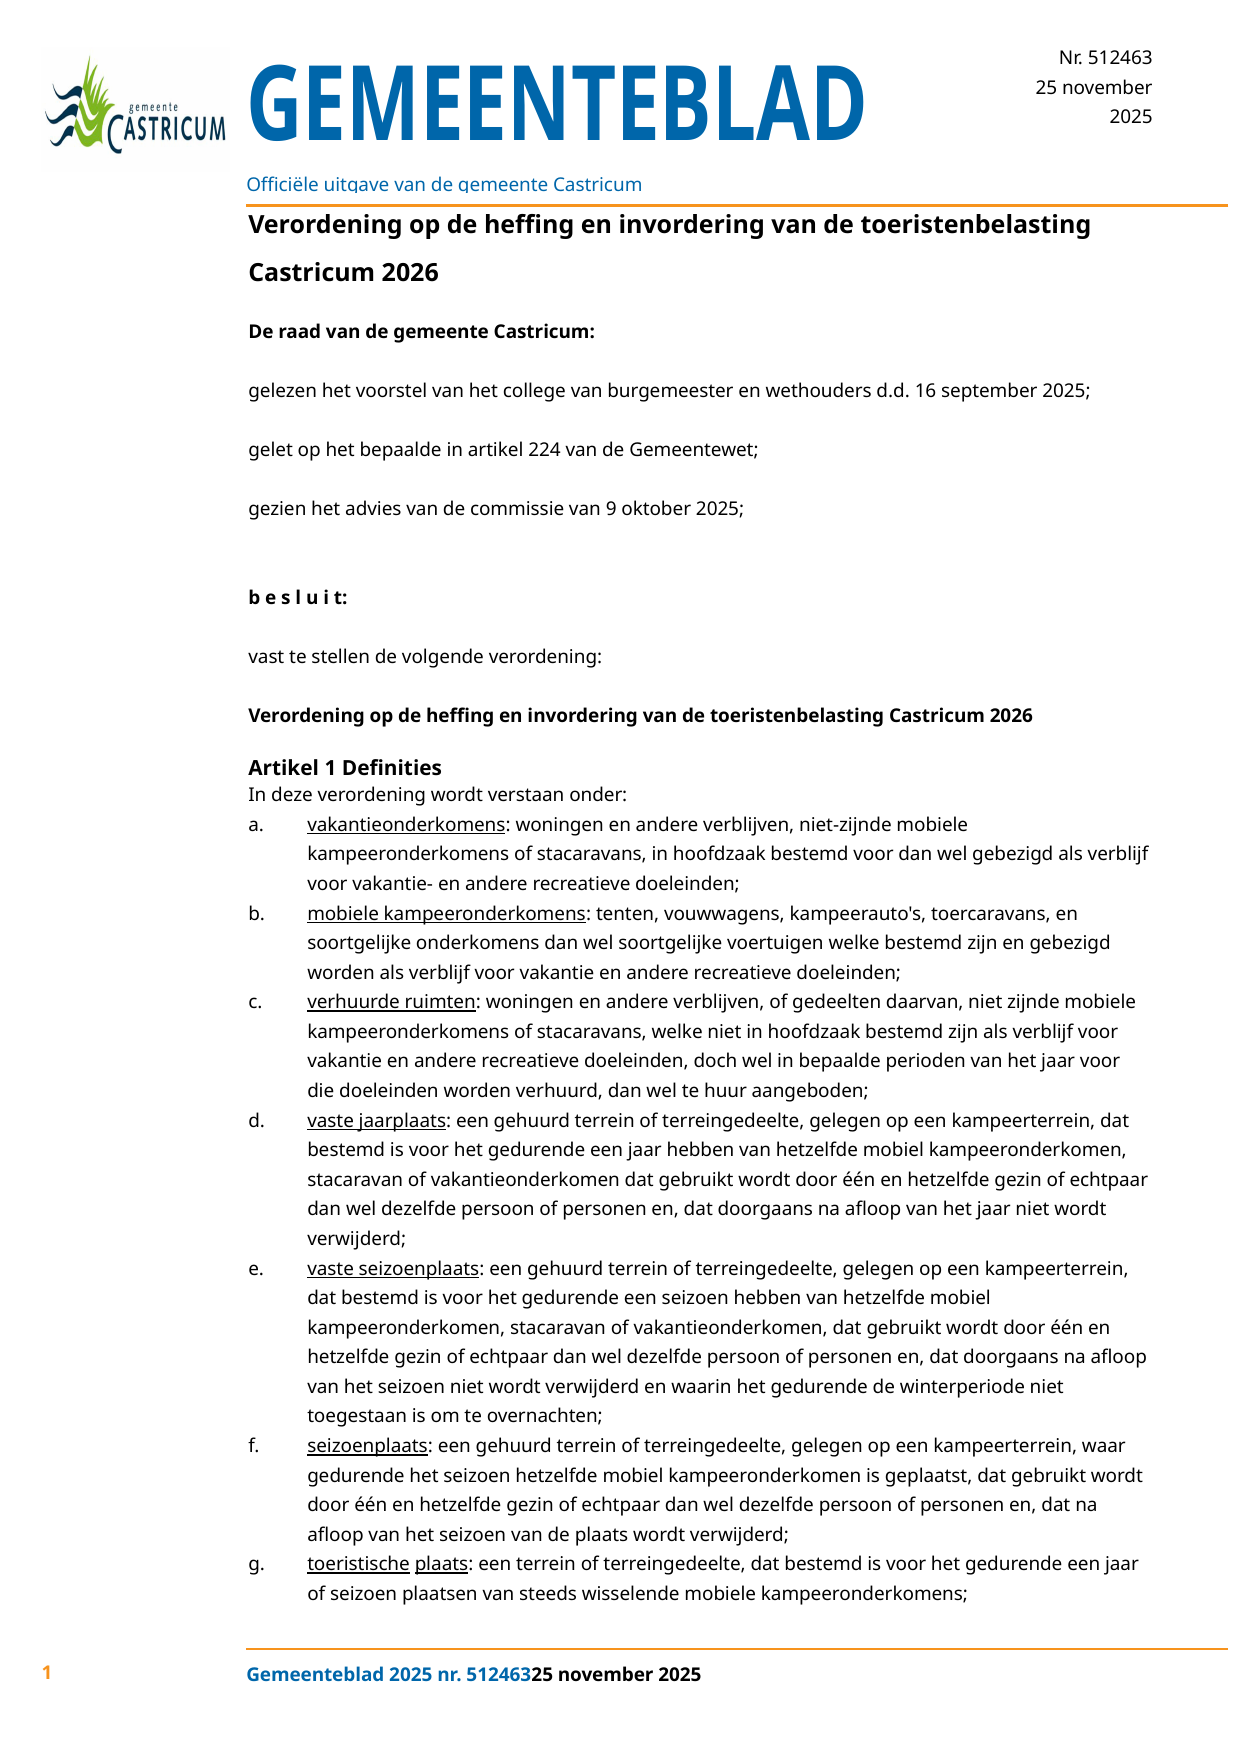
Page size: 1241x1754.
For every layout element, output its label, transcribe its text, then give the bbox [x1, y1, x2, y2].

text Verordening op de heffing en invordering van de toeristenbelasting Castricum 2026 [248, 207, 1152, 288]
list vakantieonderkomens: woningen en andere verblijven, niet-zijnde mobiele kampeeronderkomens of stacaravans, in hoofdzaak bestemd voor dan wel gebezigd als verblijf voor vakantie- en andere recreatieve doeleinden; [248, 811, 1152, 896]
text vast te stellen de volgende verordening: [248, 643, 1152, 669]
text gezien het advies van de commissie van 9 oktober 2025; [248, 495, 1152, 521]
list verhuurde ruimten: woningen en andere verblijven, of gedeelten daarvan, niet zijnde mobiele kampeeronderkomens of stacaravans, welke niet in hoofdzaak bestemd zijn als verblijf voor vakantie en andere recreatieve doeleinden, doch wel in bepaalde perioden van het jaar voor die doeleinden worden verhuurd, dan wel te huur aangeboden; [248, 988, 1152, 1103]
text De raad van de gemeente Castricum: [248, 318, 1152, 344]
list seizoenplaats: een gehuurd terrein of terreingedeelte, gelegen op een kampeerterrein, waar gedurende het seizoen hetzelfde mobiel kampeeronderkomen is geplaatst, dat gebruikt wordt door één en hetzelfde gezin of echtpaar dan wel dezelfde persoon of personen en, dat na afloop van het seizoen van de plaats wordt verwijderd; [248, 1432, 1152, 1547]
text Artikel 1 Definities [248, 753, 1152, 781]
text Verordening op de heffing en invordering van de toeristenbelasting Castricum 2026 [248, 702, 1152, 728]
text In deze verordening wordt verstaan onder: [248, 781, 1152, 807]
list vaste jaarplaats: een gehuurd terrein of terreingedeelte, gelegen op een kampeerterrein, dat bestemd is voor het gedurende een jaar hebben van hetzelfde mobiel kampeeronderkomen, stacaravan of vakantieonderkomen dat gebruikt wordt door één en hetzelfde gezin of echtpaar dan wel dezelfde persoon of personen en, dat doorgaans na afloop van het jaar niet wordt verwijderd; [248, 1107, 1152, 1251]
text gelezen het voorstel van het college van burgemeester en wethouders d.d. 16 september 2025; [248, 377, 1152, 403]
picture [41, 47, 231, 172]
text gelet op het bepaalde in artikel 224 van de Gemeentewet; [248, 436, 1152, 462]
list toeristische plaats: een terrein of terreingedeelte, dat bestemd is voor het gedurende een jaar of seizoen plaatsen van steeds wisselende mobiele kampeeronderkomens; [248, 1551, 1152, 1606]
list vaste seizoenplaats: een gehuurd terrein of terreingedeelte, gelegen op een kampeerterrein, dat bestemd is voor het gedurende een seizoen hebben van hetzelfde mobiel kampeeronderkomen, stacaravan of vakantieonderkomen, dat gebruikt wordt door één en hetzelfde gezin of echtpaar dan wel dezelfde persoon of personen en, dat doorgaans na afloop van het seizoen niet wordt verwijderd en waarin het gedurende de winterperiode niet toegestaan is om te overnachten; [248, 1255, 1152, 1428]
list mobiele kampeeronderkomens: tenten, vouwwagens, kampeerauto's, toercaravans, en soortgelijke onderkomens dan wel soortgelijke voertuigen welke bestemd zijn en gebezigd worden als verblijf voor vakantie en andere recreatieve doeleinden; [248, 900, 1152, 984]
text b e s l u i t: [248, 584, 1152, 610]
